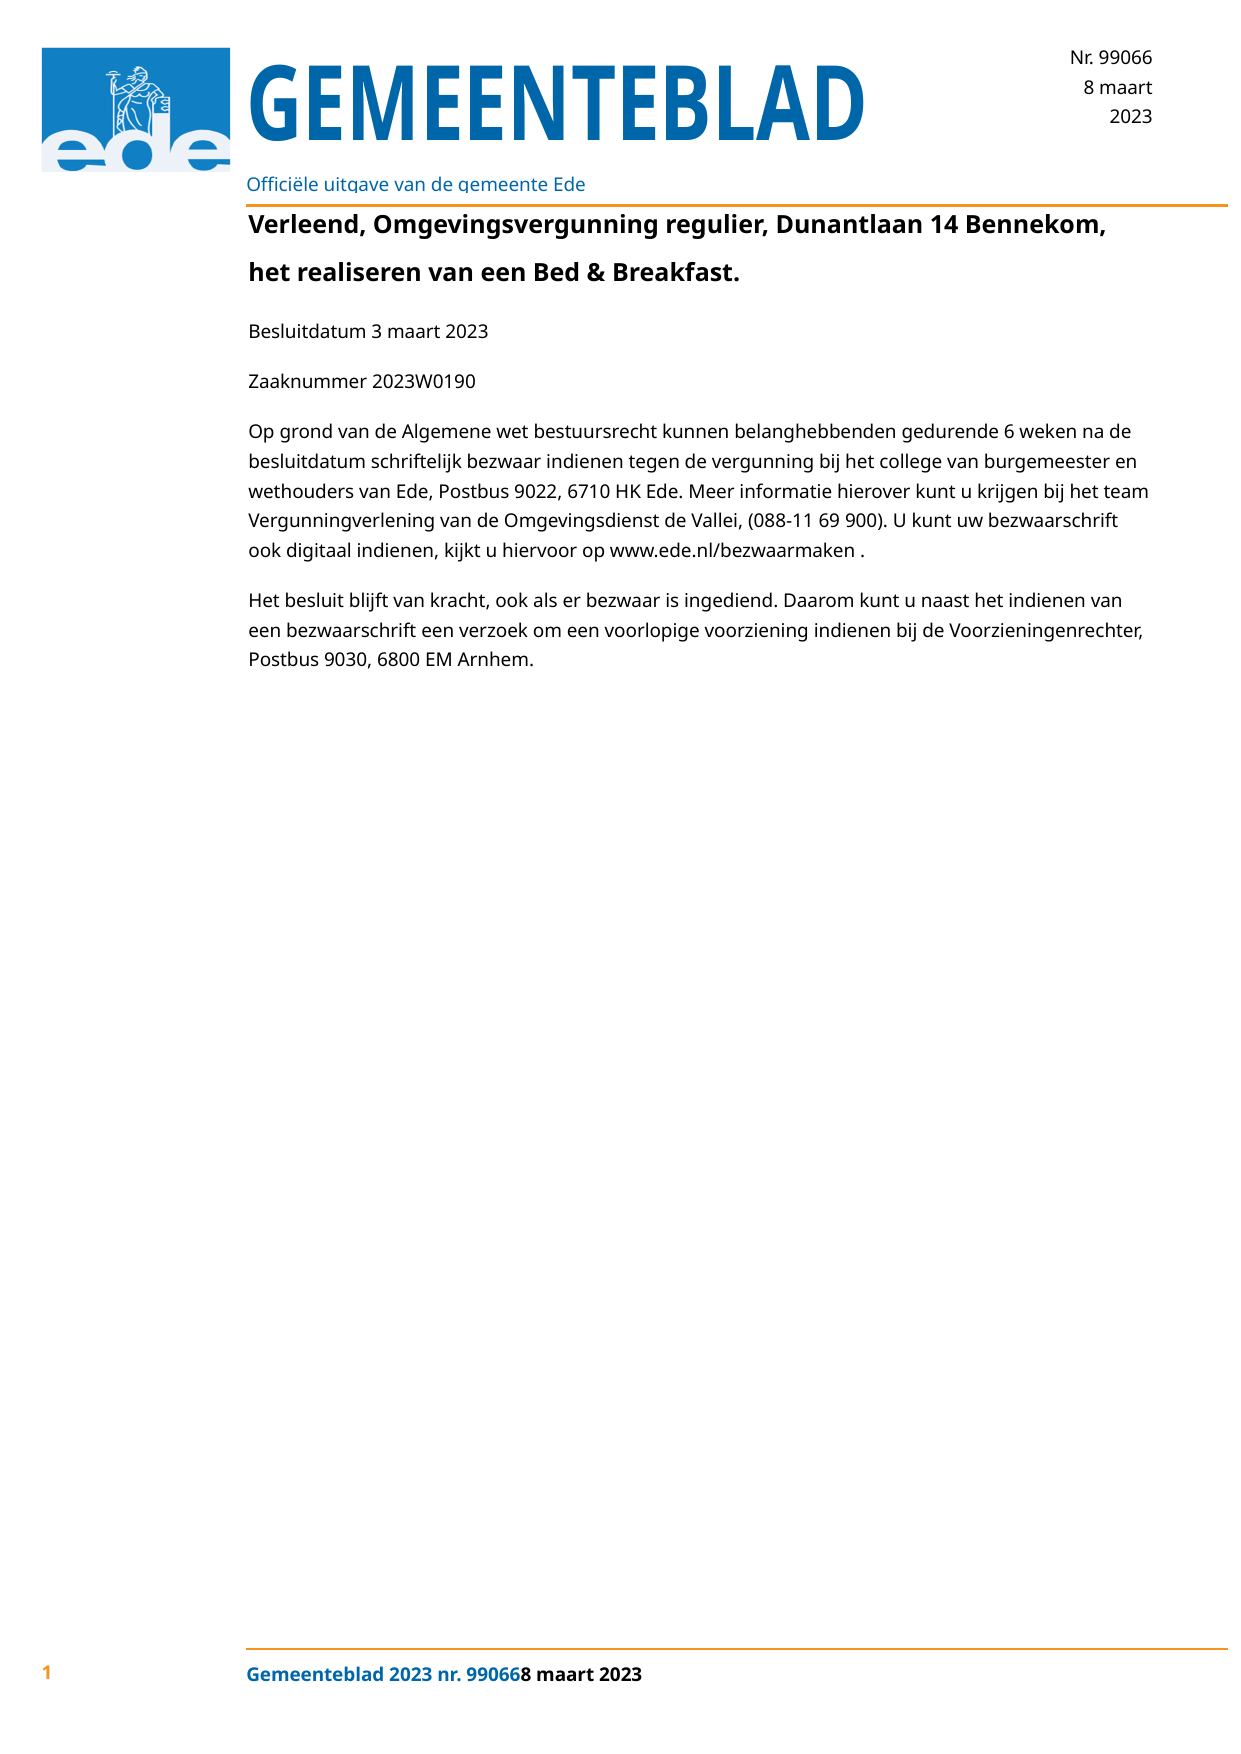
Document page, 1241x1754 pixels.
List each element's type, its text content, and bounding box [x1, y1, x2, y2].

text Zaaknummer 2023W0190 [248, 368, 1152, 394]
picture [41, 47, 231, 172]
text Verleend, Omgevingsvergunning regulier, Dunantlaan 14 Bennekom, het realiseren van een Bed & Breakfast. [248, 207, 1152, 288]
text Het besluit blijft van kracht, ook als er bezwaar is ingediend. Daarom kunt u naast het indienen van een bezwaarschrift een verzoek om een voorlopige voorziening indienen bij de Voorzieningenrechter, Postbus 9030, 6800 EM Arnhem. [248, 587, 1152, 672]
text Op grond van de Algemene wet bestuursrecht kunnen belanghebbenden gedurende 6 weken na de besluitdatum schriftelijk bezwaar indienen tegen de vergunning bij het college van burgemeester en wethouders van Ede, Postbus 9022, 6710 HK Ede. Meer informatie hierover kunt u krijgen bij het team Vergunningverlening van de Omgevingsdienst de Vallei, (088-11 69 900). U kunt uw bezwaarschrift ook digitaal indienen, kijkt u hiervoor op www.ede.nl/bezwaarmaken . [248, 419, 1152, 563]
text Besluitdatum 3 maart 2023 [248, 318, 1152, 344]
